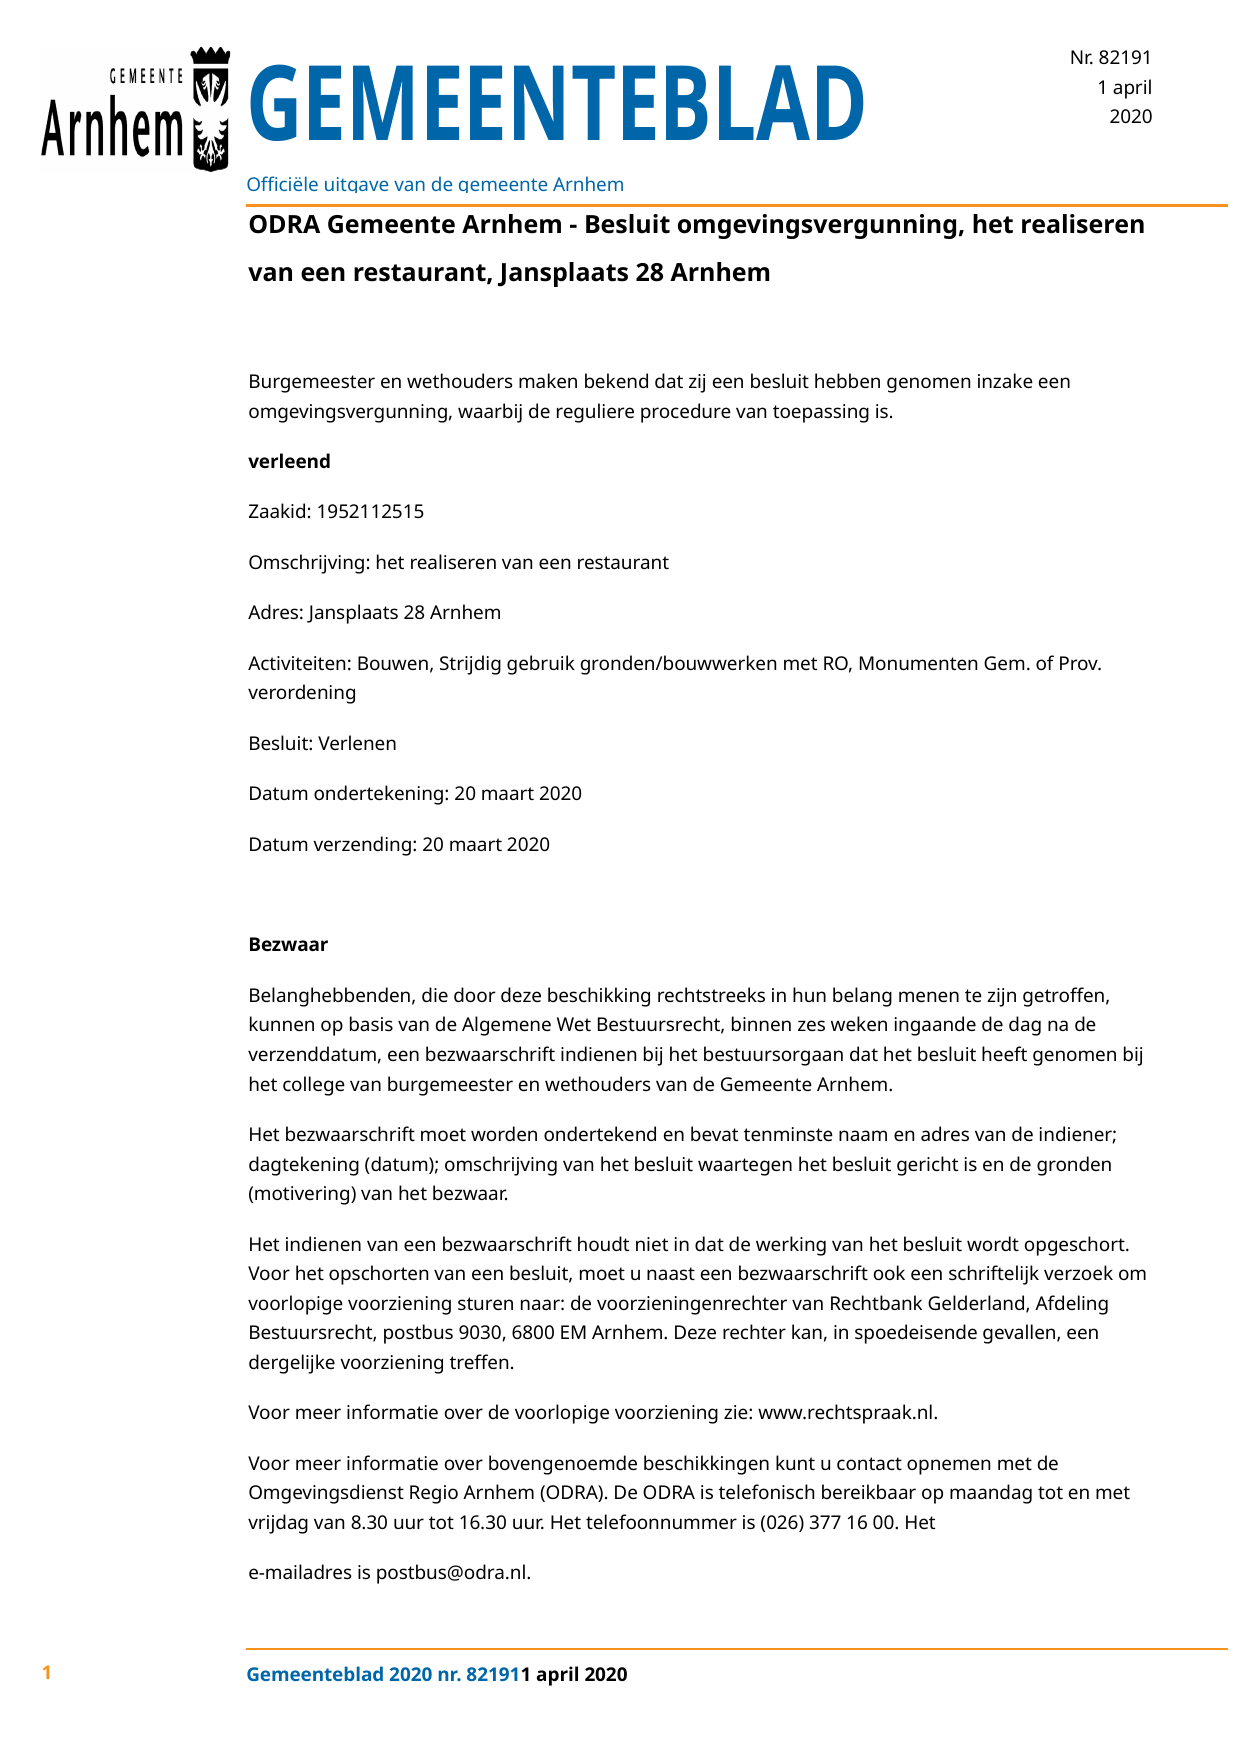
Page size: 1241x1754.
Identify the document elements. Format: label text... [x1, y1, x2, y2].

text Voor meer informatie over de voorlopige voorziening zie: www.rechtspraak.nl. [248, 1399, 1152, 1425]
text ODRA Gemeente Arnhem - Besluit omgevingsvergunning, het realiseren van een restaurant, Jansplaats 28 Arnhem [248, 207, 1152, 288]
text Datum ondertekening: 20 maart 2020 [248, 780, 1152, 806]
text Adres: Jansplaats 28 Arnhem [248, 599, 1152, 625]
text Voor meer informatie over bovengenoemde beschikkingen kunt u contact opnemen met de Omgevingsdienst Regio Arnhem (ODRA). De ODRA is telefonisch bereikbaar op maandag tot en met vrijdag van 8.30 uur tot 16.30 uur. Het telefoonnummer is (026) 377 16 00. Het [248, 1450, 1152, 1535]
text verleend [248, 448, 1152, 474]
text Burgemeester en wethouders maken bekend dat zij een besluit hebben genomen inzake een omgevingsvergunning, waarbij de reguliere procedure van toepassing is. [248, 368, 1152, 424]
text Omschrijving: het realiseren van een restaurant [248, 549, 1152, 575]
text Datum verzending: 20 maart 2020 [248, 831, 1152, 857]
text Besluit: Verlenen [248, 730, 1152, 756]
text Activiteiten: Bouwen, Strijdig gebruik gronden/bouwwerken met RO, Monumenten Gem. of Prov. verordening [248, 650, 1152, 705]
picture [41, 47, 231, 172]
text Zaakid: 1952112515 [248, 499, 1152, 524]
text Het bezwaarschrift moet worden ondertekend en bevat tenminste naam en adres van de indiener; dagtekening (datum); omschrijving van het besluit waartegen het besluit gericht is en de gronden (motivering) van het bezwaar. [248, 1121, 1152, 1206]
text Bezwaar [248, 932, 1152, 957]
text Belanghebbenden, die door deze beschikking rechtstreeks in hun belang menen te zijn getroffen, kunnen op basis van de Algemene Wet Bestuursrecht, binnen zes weken ingaande de dag na de verzenddatum, een bezwaarschrift indienen bij het bestuursorgaan dat het besluit heeft genomen bij het college van burgemeester en wethouders van de Gemeente Arnhem. [248, 982, 1152, 1097]
text e-mailadres is postbus@odra.nl. [248, 1559, 1152, 1585]
text Het indienen van een bezwaarschrift houdt niet in dat de werking van het besluit wordt opgeschort. Voor het opschorten van een besluit, moet u naast een bezwaarschrift ook een schriftelijk verzoek om voorlopige voorziening sturen naar: de voorzieningenrechter van Rechtbank Gelderland, Afdeling Bestuursrecht, postbus 9030, 6800 EM Arnhem. Deze rechter kan, in spoedeisende gevallen, een dergelijke voorziening treffen. [248, 1231, 1152, 1375]
